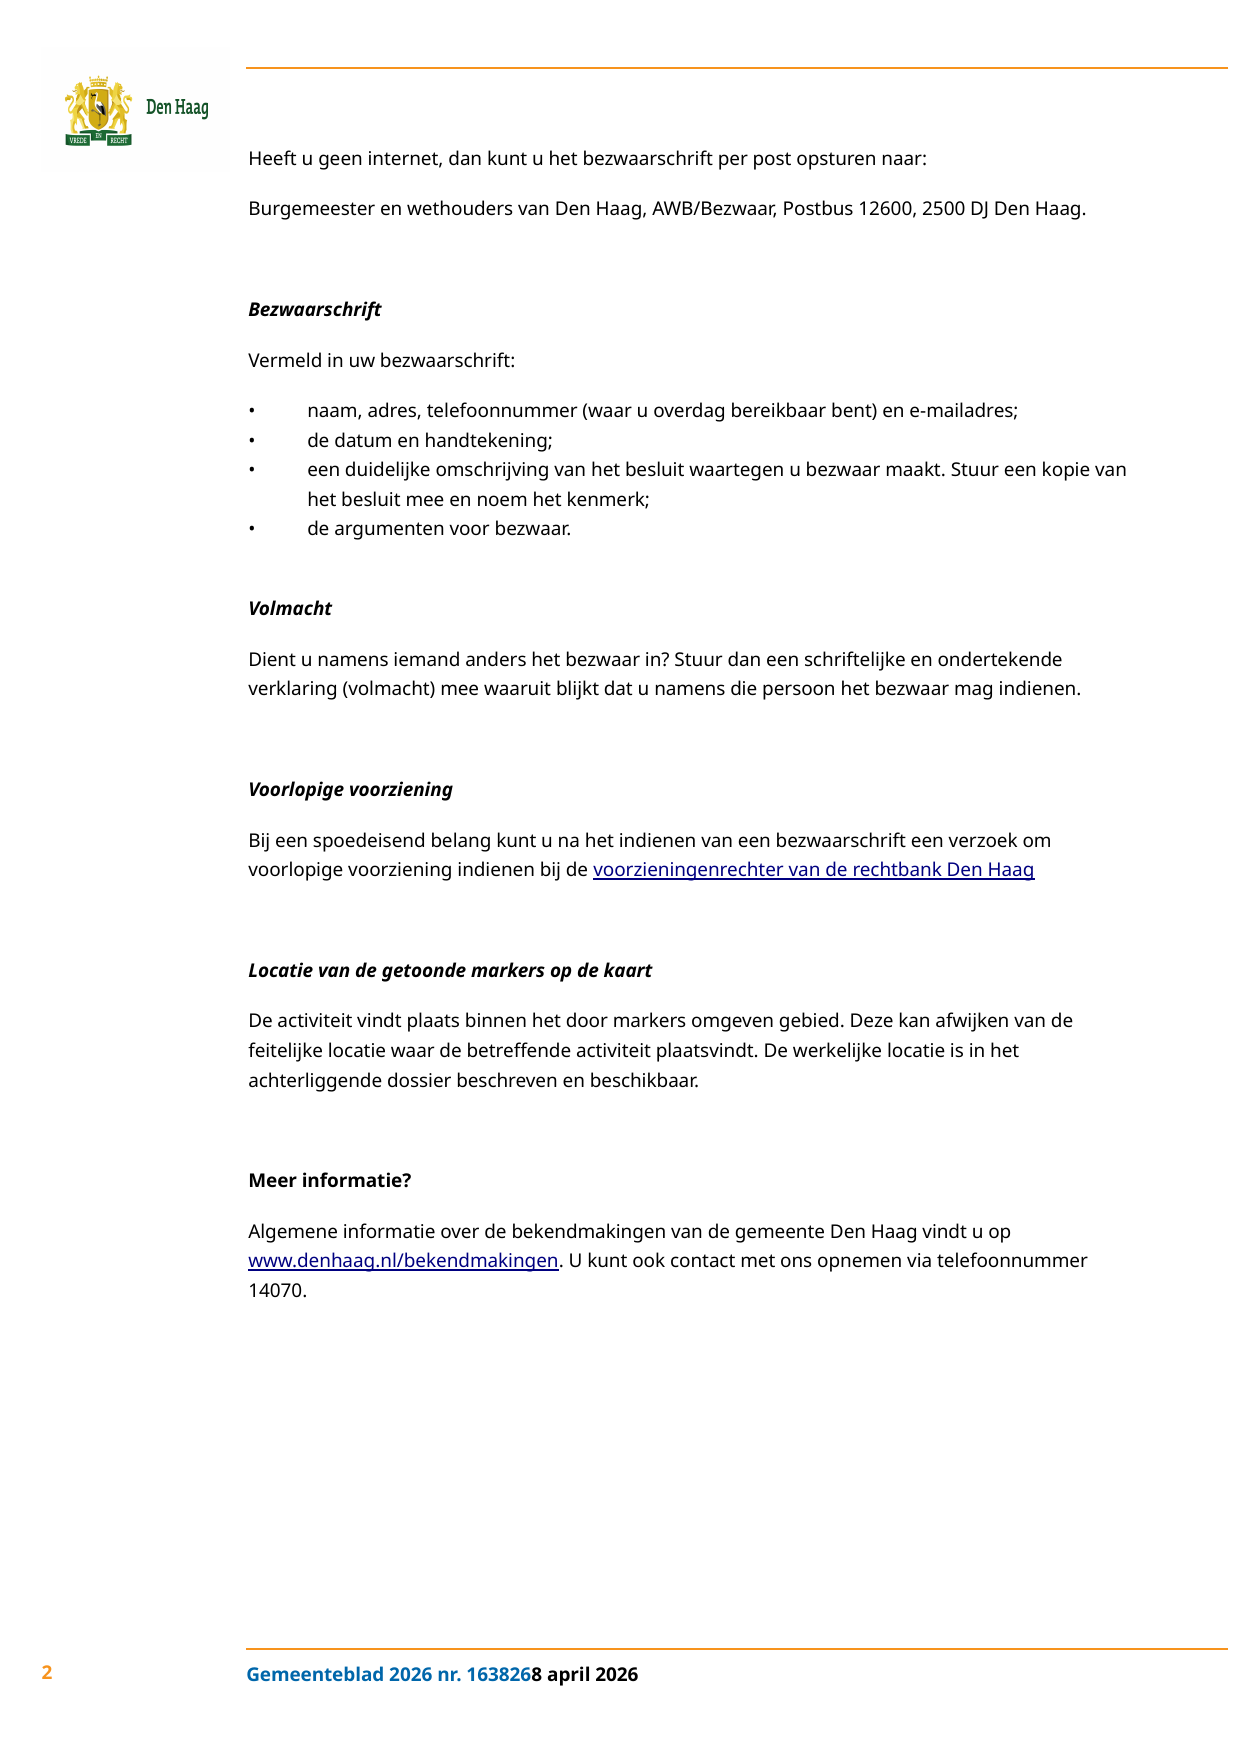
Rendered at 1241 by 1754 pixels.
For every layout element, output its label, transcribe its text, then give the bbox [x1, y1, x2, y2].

text Bij een spoedeisend belang kunt u na het indienen van een bezwaarschrift een verzoek om voorlopige voorziening indienen bij de voorzieningenrechter van de rechtbank Den Haag [248, 827, 1152, 882]
text Bezwaarschrift [248, 296, 1152, 322]
list de datum en handtekening; [248, 427, 1152, 453]
list de argumenten voor bezwaar. [248, 516, 1152, 541]
text Vermeld in uw bezwaarschrift: [248, 347, 1152, 373]
text Algemene informatie over de bekendmakingen van de gemeente Den Haag vindt u op www.denhaag.nl/bekendmakingen. U kunt ook contact met ons opnemen via telefoonnummer 14070. [248, 1218, 1152, 1303]
text Locatie van de getoonde markers op de kaart [248, 957, 1152, 983]
text Dient u namens iemand anders het bezwaar in? Stuur dan een schriftelijke en ondertekende verklaring (volmacht) mee waaruit blijkt dat u namens die persoon het bezwaar mag indienen. [248, 646, 1152, 701]
text De activiteit vindt plaats binnen het door markers omgeven gebied. Deze kan afwijken van de feitelijke locatie waar de betreffende activiteit plaatsvindt. De werkelijke locatie is in het achterliggende dossier beschreven en beschikbaar. [248, 1008, 1152, 1093]
list een duidelijke omschrijving van het besluit waartegen u bezwaar maakt. Stuur een kopie van het besluit mee en noem het kenmerk; [248, 456, 1152, 512]
text Meer informatie? [248, 1168, 1152, 1193]
text Heeft u geen internet, dan kunt u het bezwaarschrift per post opsturen naar: [248, 145, 1152, 171]
list naam, adres, telefoonnummer (waar u overdag bereikbaar bent) en e-mailadres; [248, 397, 1152, 423]
picture [41, 47, 231, 172]
text Volmacht [248, 596, 1152, 621]
text Burgemeester en wethouders van Den Haag, AWB/Bezwaar, Postbus 12600, 2500 DJ Den Haag. [248, 196, 1152, 221]
text Voorlopige voorziening [248, 776, 1152, 802]
